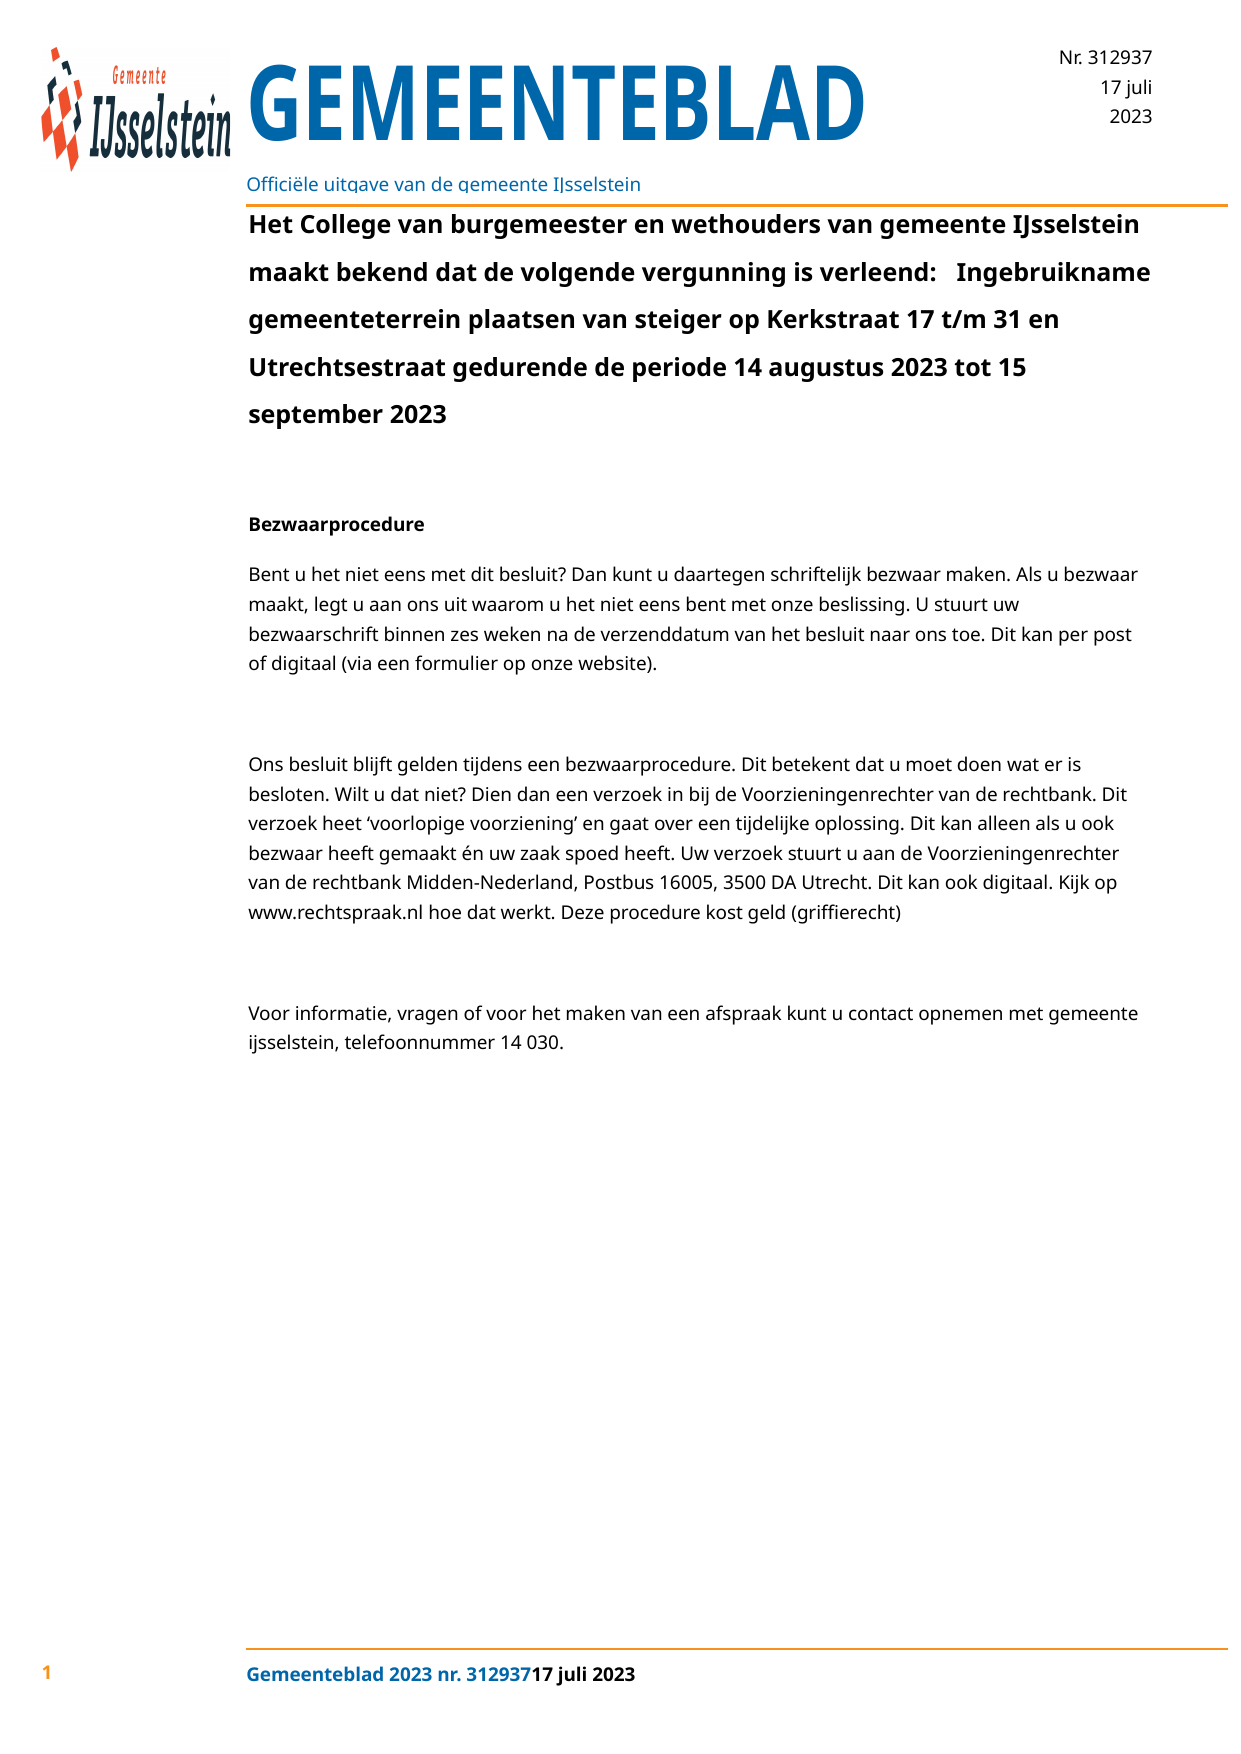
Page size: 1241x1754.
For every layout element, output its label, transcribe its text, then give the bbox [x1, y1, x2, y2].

text Het College van burgemeester en wethouders van gemeente IJsselstein maakt bekend dat de volgende vergunning is verleend: Ingebruikname gemeenteterrein plaatsen van steiger op Kerkstraat 17 t/m 31 en Utrechtsestraat gedurende de periode 14 augustus 2023 tot 15 september 2023 [248, 207, 1152, 431]
text Bent u het niet eens met dit besluit? Dan kunt u daartegen schriftelijk bezwaar maken. Als u bezwaar maakt, legt u aan ons uit waarom u het niet eens bent met onze beslissing. U stuurt uw bezwaarschrift binnen zes weken na de verzenddatum van het besluit naar ons toe. Dit kan per post of digitaal (via een formulier op onze website). [248, 562, 1152, 676]
text Voor informatie, vragen of voor het maken van een afspraak kunt u contact opnemen met gemeente ijsselstein, telefoonnummer 14 030. [248, 1000, 1152, 1055]
text Bezwaarprocedure [248, 511, 1152, 537]
text Ons besluit blijft gelden tijdens een bezwaarprocedure. Dit betekent dat u moet doen wat er is besloten. Wilt u dat niet? Dien dan een verzoek in bij de Voorzieningenrechter van de rechtbank. Dit verzoek heet ‘voorlopige voorziening’ en gaat over een tijdelijke oplossing. Dit kan alleen als u ook bezwaar heeft gemaakt én uw zaak spoed heeft. Uw verzoek stuurt u aan de Voorzieningenrechter van de rechtbank Midden-Nederland, Postbus 16005, 3500 DA Utrecht. Dit kan ook digitaal. Kijk op www.rechtspraak.nl hoe dat werkt. Deze procedure kost geld (griffierecht) [248, 751, 1152, 925]
picture [41, 47, 231, 172]
